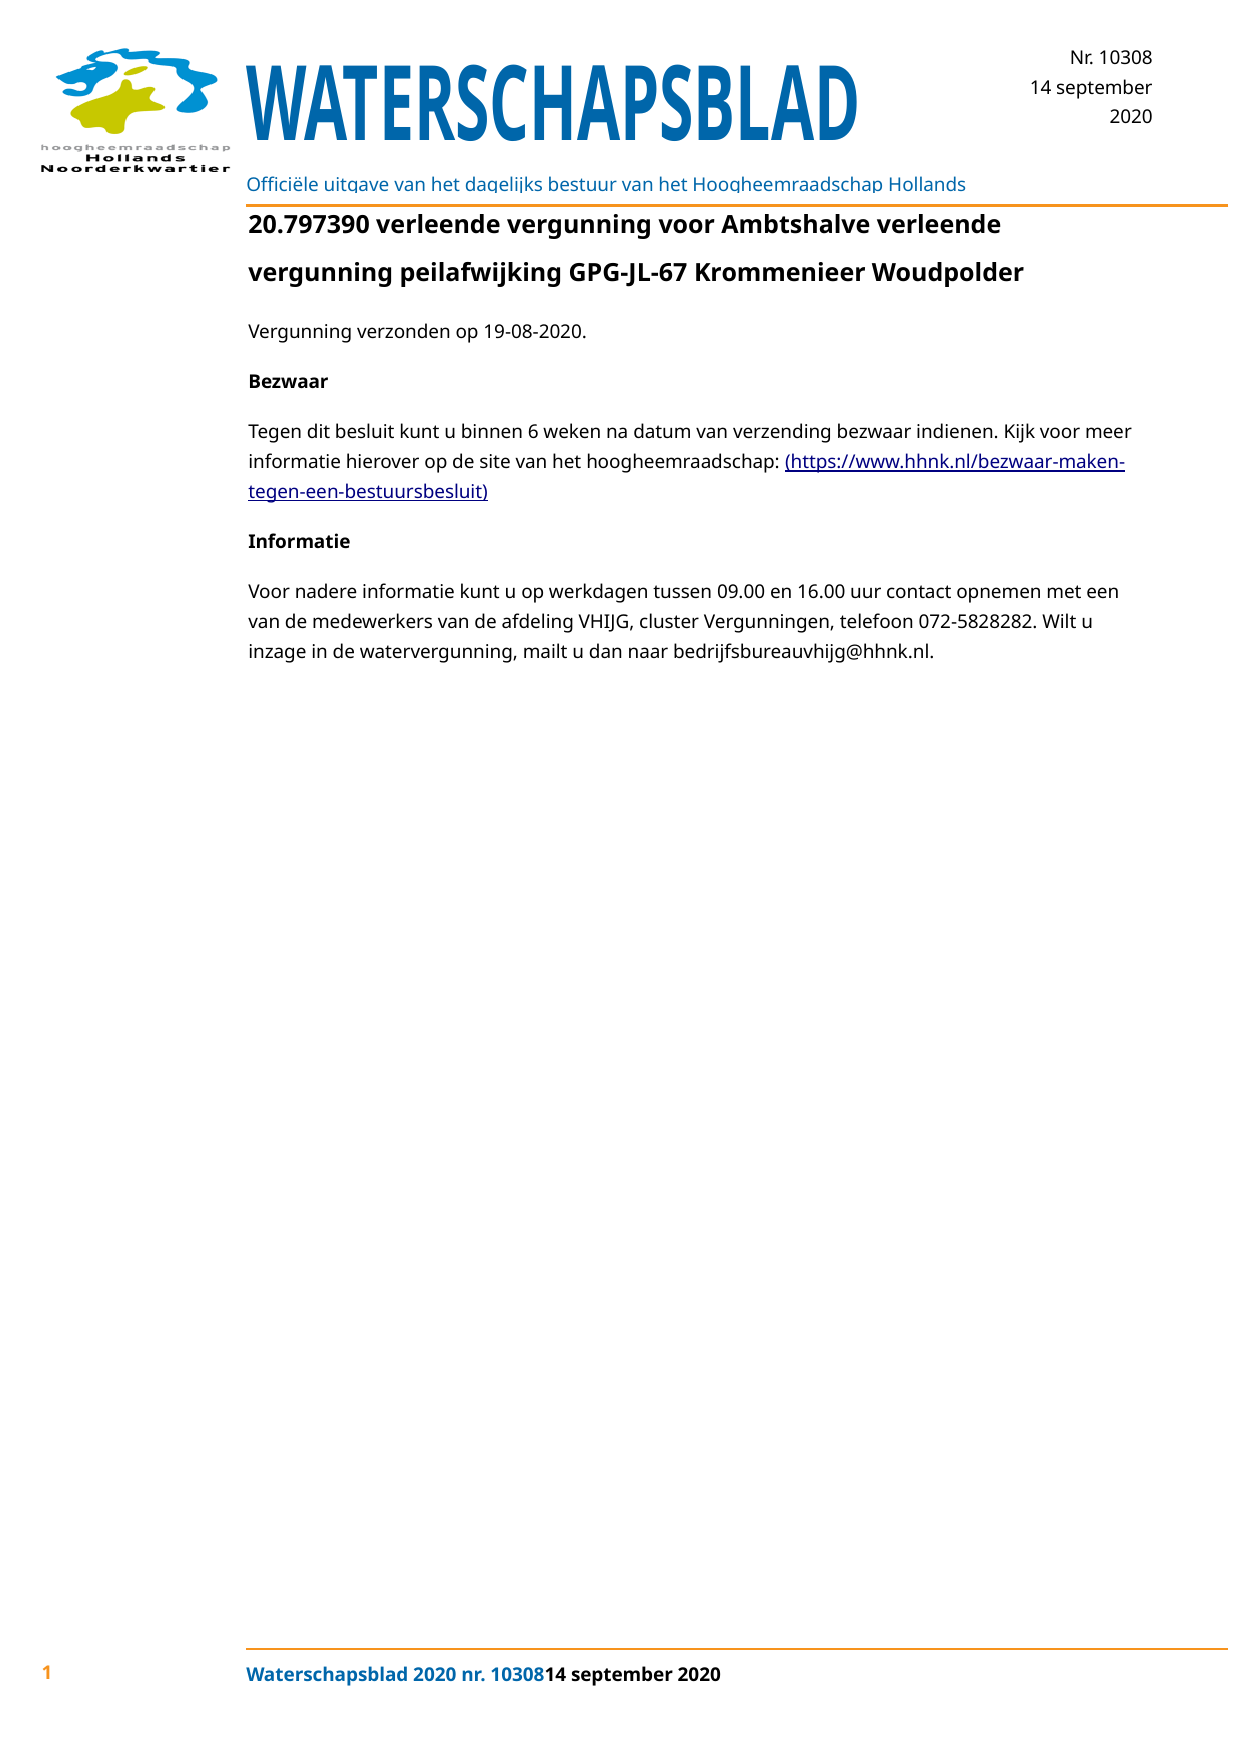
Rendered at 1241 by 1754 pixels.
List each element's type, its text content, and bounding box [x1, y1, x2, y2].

text 20.797390 verleende vergunning voor Ambtshalve verleende vergunning peilafwijking GPG-JL-67 Krommenieer Woudpolder [248, 207, 1152, 288]
picture [41, 47, 231, 172]
text Tegen dit besluit kunt u binnen 6 weken na datum van verzending bezwaar indienen. Kijk voor meer informatie hierover op de site van het hoogheemraadschap: (https://www.hhnk.nl/bezwaar-maken-tegen-een-bestuursbesluit) [248, 419, 1152, 504]
text Informatie [248, 528, 1152, 554]
text Voor nadere informatie kunt u op werkdagen tussen 09.00 en 16.00 uur contact opnemen met een van de medewerkers van de afdeling VHIJG, cluster Vergunningen, telefoon 072-5828282. Wilt u inzage in de watervergunning, mailt u dan naar bedrijfsbureauvhijg@hhnk.nl. [248, 579, 1152, 664]
text Bezwaar [248, 368, 1152, 394]
text Vergunning verzonden op 19-08-2020. [248, 318, 1152, 344]
